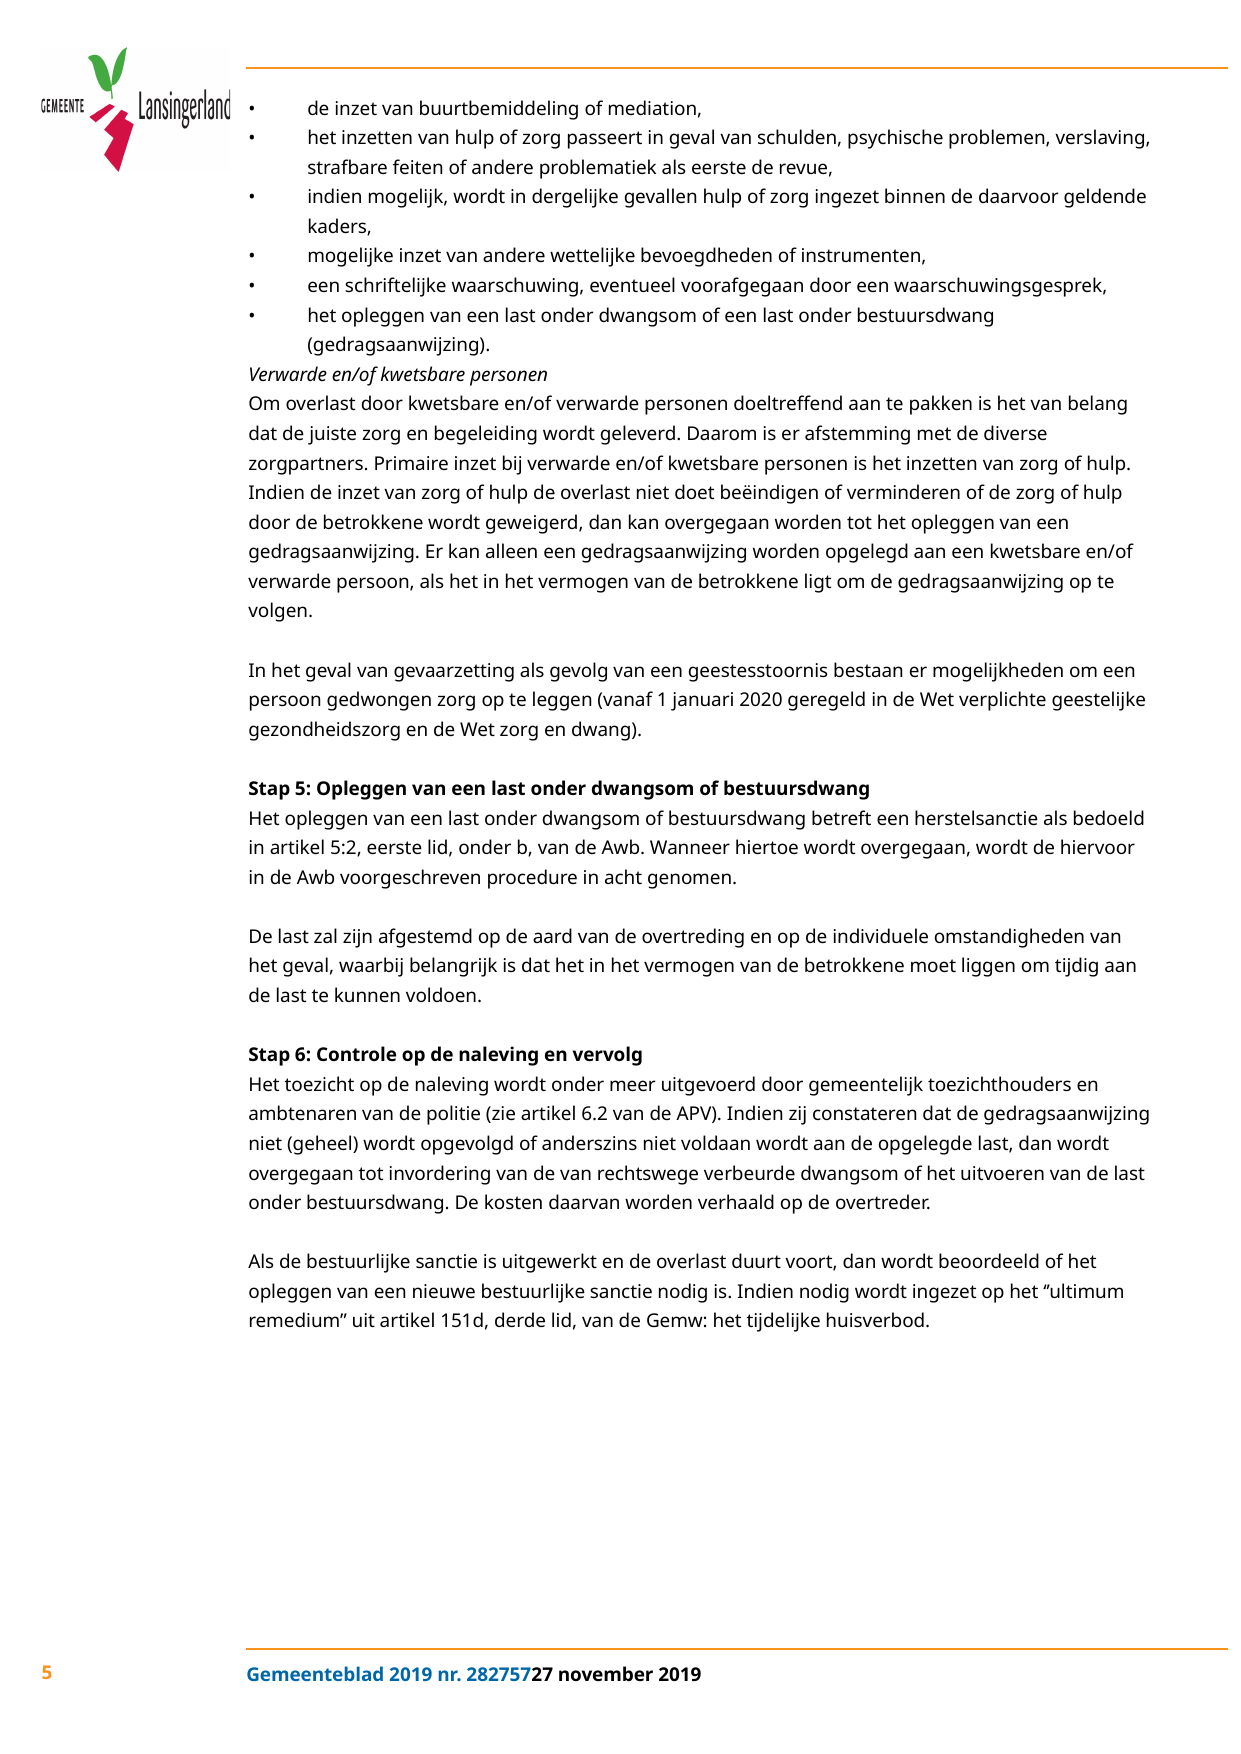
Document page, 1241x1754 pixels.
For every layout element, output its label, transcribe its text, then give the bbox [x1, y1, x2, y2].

list een schriftelijke waarschuwing, eventueel voorafgegaan door een waarschuwingsgesprek, [248, 272, 1152, 298]
list het opleggen van een last onder dwangsom of een last onder bestuursdwang (gedragsaanwijzing). [248, 302, 1152, 357]
list de inzet van buurtbemiddeling of mediation, [248, 95, 1152, 121]
text Het opleggen van een last onder dwangsom of bestuursdwang betreft een herstelsanctie als bedoeld in artikel 5:2, eerste lid, onder b, van de Awb. Wanneer hiertoe wordt overgegaan, wordt de hiervoor in de Awb voorgeschreven procedure in acht genomen. [248, 805, 1152, 890]
text In het geval van gevaarzetting als gevolg van een geestesstoornis bestaan er mogelijkheden om een persoon gedwongen zorg op te leggen (vanaf 1 januari 2020 geregeld in de Wet verplichte geestelijke gezondheidszorg en de Wet zorg en dwang). [248, 657, 1152, 742]
list mogelijke inzet van andere wettelijke bevoegdheden of instrumenten, [248, 243, 1152, 268]
picture [41, 47, 231, 172]
text Als de bestuurlijke sanctie is uitgewerkt en de overlast duurt voort, dan wordt beoordeeld of het opleggen van een nieuwe bestuurlijke sanctie nodig is. Indien nodig wordt ingezet op het ‘’ultimum remedium’’ uit artikel 151d, derde lid, van de Gemw: het tijdelijke huisverbod. [248, 1248, 1152, 1333]
text De last zal zijn afgestemd op de aard van de overtreding en op de individuele omstandigheden van het geval, waarbij belangrijk is dat het in het vermogen van de betrokkene moet liggen om tijdig aan de last te kunnen voldoen. [248, 923, 1152, 1008]
text Stap 6: Controle op de naleving en vervolg [248, 1041, 1152, 1067]
text Om overlast door kwetsbare en/of verwarde personen doeltreffend aan te pakken is het van belang dat de juiste zorg en begeleiding wordt geleverd. Daarom is er afstemming met de diverse zorgpartners. Primaire inzet bij verwarde en/of kwetsbare personen is het inzetten van zorg of hulp. Indien de inzet van zorg of hulp de overlast niet doet beëindigen of verminderen of de zorg of hulp door de betrokkene wordt geweigerd, dan kan overgegaan worden tot het opleggen van een gedragsaanwijzing. Er kan alleen een gedragsaanwijzing worden opgelegd aan een kwetsbare en/of verwarde persoon, als het in het vermogen van de betrokkene ligt om de gedragsaanwijzing op te volgen. [248, 391, 1152, 623]
text Het toezicht op de naleving wordt onder meer uitgevoerd door gemeentelijk toezichthouders en ambtenaren van de politie (zie artikel 6.2 van de APV). Indien zij constateren dat de gedragsaanwijzing niet (geheel) wordt opgevolgd of anderszins niet voldaan wordt aan de opgelegde last, dan wordt overgegaan tot invordering van de van rechtswege verbeurde dwangsom of het uitvoeren van de last onder bestuursdwang. De kosten daarvan worden verhaald op de overtreder. [248, 1071, 1152, 1215]
text Verwarde en/of kwetsbare personen [248, 361, 1152, 387]
list het inzetten van hulp of zorg passeert in geval van schulden, psychische problemen, verslaving, strafbare feiten of andere problematiek als eerste de revue, [248, 124, 1152, 180]
text Stap 5: Opleggen van een last onder dwangsom of bestuursdwang [248, 775, 1152, 801]
list indien mogelijk, wordt in dergelijke gevallen hulp of zorg ingezet binnen de daarvoor geldende kaders, [248, 183, 1152, 239]
